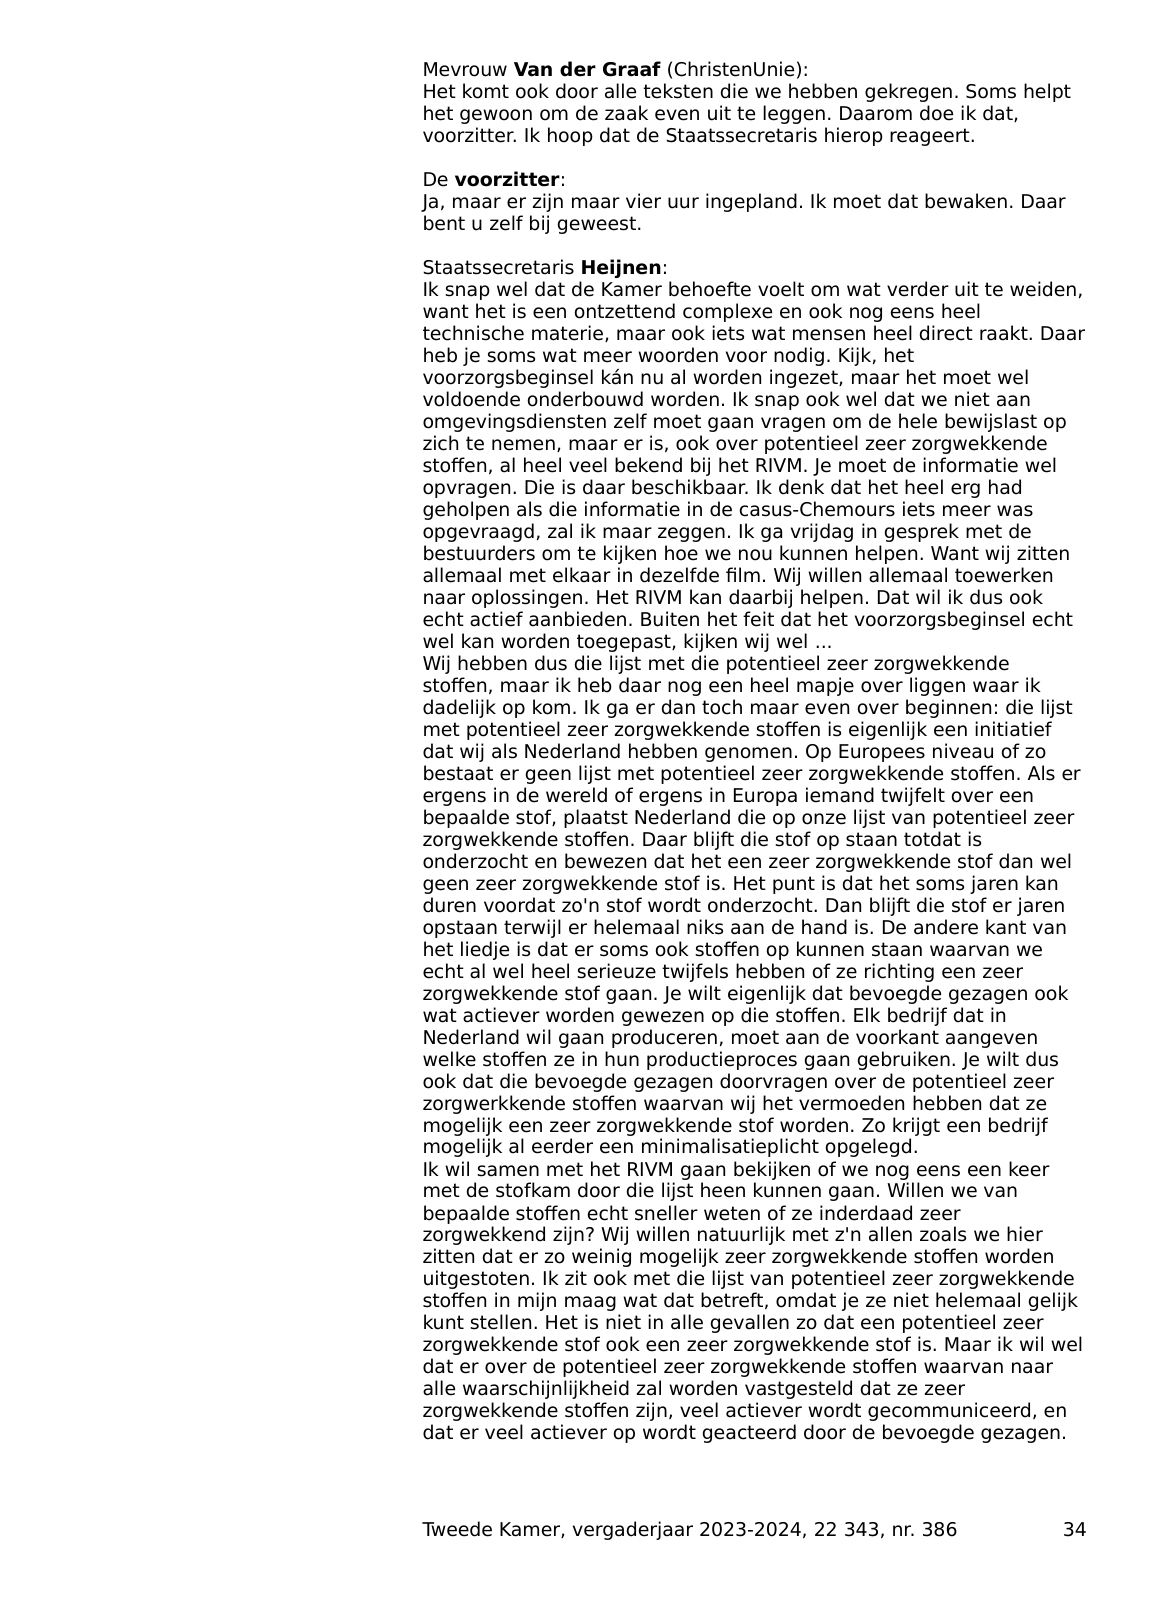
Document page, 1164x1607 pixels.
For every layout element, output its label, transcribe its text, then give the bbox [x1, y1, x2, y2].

text Ik wil samen met het RIVM gaan bekijken of we nog eens een keer met de stofkam door die lijst heen kunnen gaan. Willen we van bepaalde stoffen echt sneller weten of ze inderdaad zeer zorgwekkend zijn? Wij willen natuurlijk met z'n allen zoals we hier zitten dat er zo weinig mogelijk zeer zorgwekkende stoffen worden uitgestoten. Ik zit ook met die lijst van potentieel zeer zorgwekkende stoffen in mijn maag wat dat betreft, omdat je ze niet helemaal gelijk kunt stellen. Het is niet in alle gevallen zo dat een potentieel zeer zorgwekkende stof ook een zeer zorgwekkende stof is. Maar ik wil wel dat er over de potentieel zeer zorgwekkende stoffen waarvan naar alle waarschijnlijkheid zal worden vastgesteld dat ze zeer zorgwekkende stoffen zijn, veel actiever wordt gecommuniceerd, en dat er veel actiever op wordt geacteerd door de bevoegde gezagen. [422, 1158, 1087, 1444]
text Staatssecretaris Heijnen: [422, 257, 1087, 279]
text Ja, maar er zijn maar vier uur ingepland. Ik moet dat bewaken. Daar bent u zelf bij geweest. [422, 191, 1087, 235]
text Het komt ook door alle teksten die we hebben gekregen. Soms helpt het gewoon om de zaak even uit te leggen. Daarom doe ik dat, voorzitter. Ik hoop dat de Staatssecretaris hierop reageert. [422, 81, 1087, 147]
text Wij hebben dus die lijst met die potentieel zeer zorgwekkende stoffen, maar ik heb daar nog een heel mapje over liggen waar ik dadelijk op kom. Ik ga er dan toch maar even over beginnen: die lijst met potentieel zeer zorgwekkende stoffen is eigenlijk een initiatief dat wij als Nederland hebben genomen. Op Europees niveau of zo bestaat er geen lijst met potentieel zeer zorgwekkende stoffen. Als er ergens in de wereld of ergens in Europa iemand twijfelt over een bepaalde stof, plaatst Nederland die op onze lijst van potentieel zeer zorgwekkende stoffen. Daar blijft die stof op staan totdat is onderzocht en bewezen dat het een zeer zorgwekkende stof dan wel geen zeer zorgwekkende stof is. Het punt is dat het soms jaren kan duren voordat zo'n stof wordt onderzocht. Dan blijft die stof er jaren opstaan terwijl er helemaal niks aan de hand is. De andere kant van het liedje is dat er soms ook stoffen op kunnen staan waarvan we echt al wel heel serieuze twijfels hebben of ze richting een zeer zorgwekkende stof gaan. Je wilt eigenlijk dat bevoegde gezagen ook wat actiever worden gewezen op die stoffen. Elk bedrijf dat in Nederland wil gaan produceren, moet aan de voorkant aangeven welke stoffen ze in hun productieproces gaan gebruiken. Je wilt dus ook dat die bevoegde gezagen doorvragen over de potentieel zeer zorgwerkkende stoffen waarvan wij het vermoeden hebben dat ze mogelijk een zeer zorgwekkende stof worden. Zo krijgt een bedrijf mogelijk al eerder een minimalisatieplicht opgelegd. [422, 653, 1087, 1158]
text Ik snap wel dat de Kamer behoefte voelt om wat verder uit te weiden, want het is een ontzettend complexe en ook nog eens heel technische materie, maar ook iets wat mensen heel direct raakt. Daar heb je soms wat meer woorden voor nodig. Kijk, het voorzorgsbeginsel kán nu al worden ingezet, maar het moet wel voldoende onderbouwd worden. Ik snap ook wel dat we niet aan omgevingsdiensten zelf moet gaan vragen om de hele bewijslast op zich te nemen, maar er is, ook over potentieel zeer zorgwekkende stoffen, al heel veel bekend bij het RIVM. Je moet de informatie wel opvragen. Die is daar beschikbaar. Ik denk dat het heel erg had geholpen als die informatie in de casus-Chemours iets meer was opgevraagd, zal ik maar zeggen. Ik ga vrijdag in gesprek met de bestuurders om te kijken hoe we nou kunnen helpen. Want wij zitten allemaal met elkaar in dezelfde film. Wij willen allemaal toewerken naar oplossingen. Het RIVM kan daarbij helpen. Dat wil ik dus ook echt actief aanbieden. Buiten het feit dat het voorzorgsbeginsel echt wel kan worden toegepast, kijken wij wel ... [422, 279, 1087, 653]
text De voorzitter: [422, 169, 1087, 191]
text Mevrouw Van der Graaf (ChristenUnie): [422, 59, 1087, 81]
